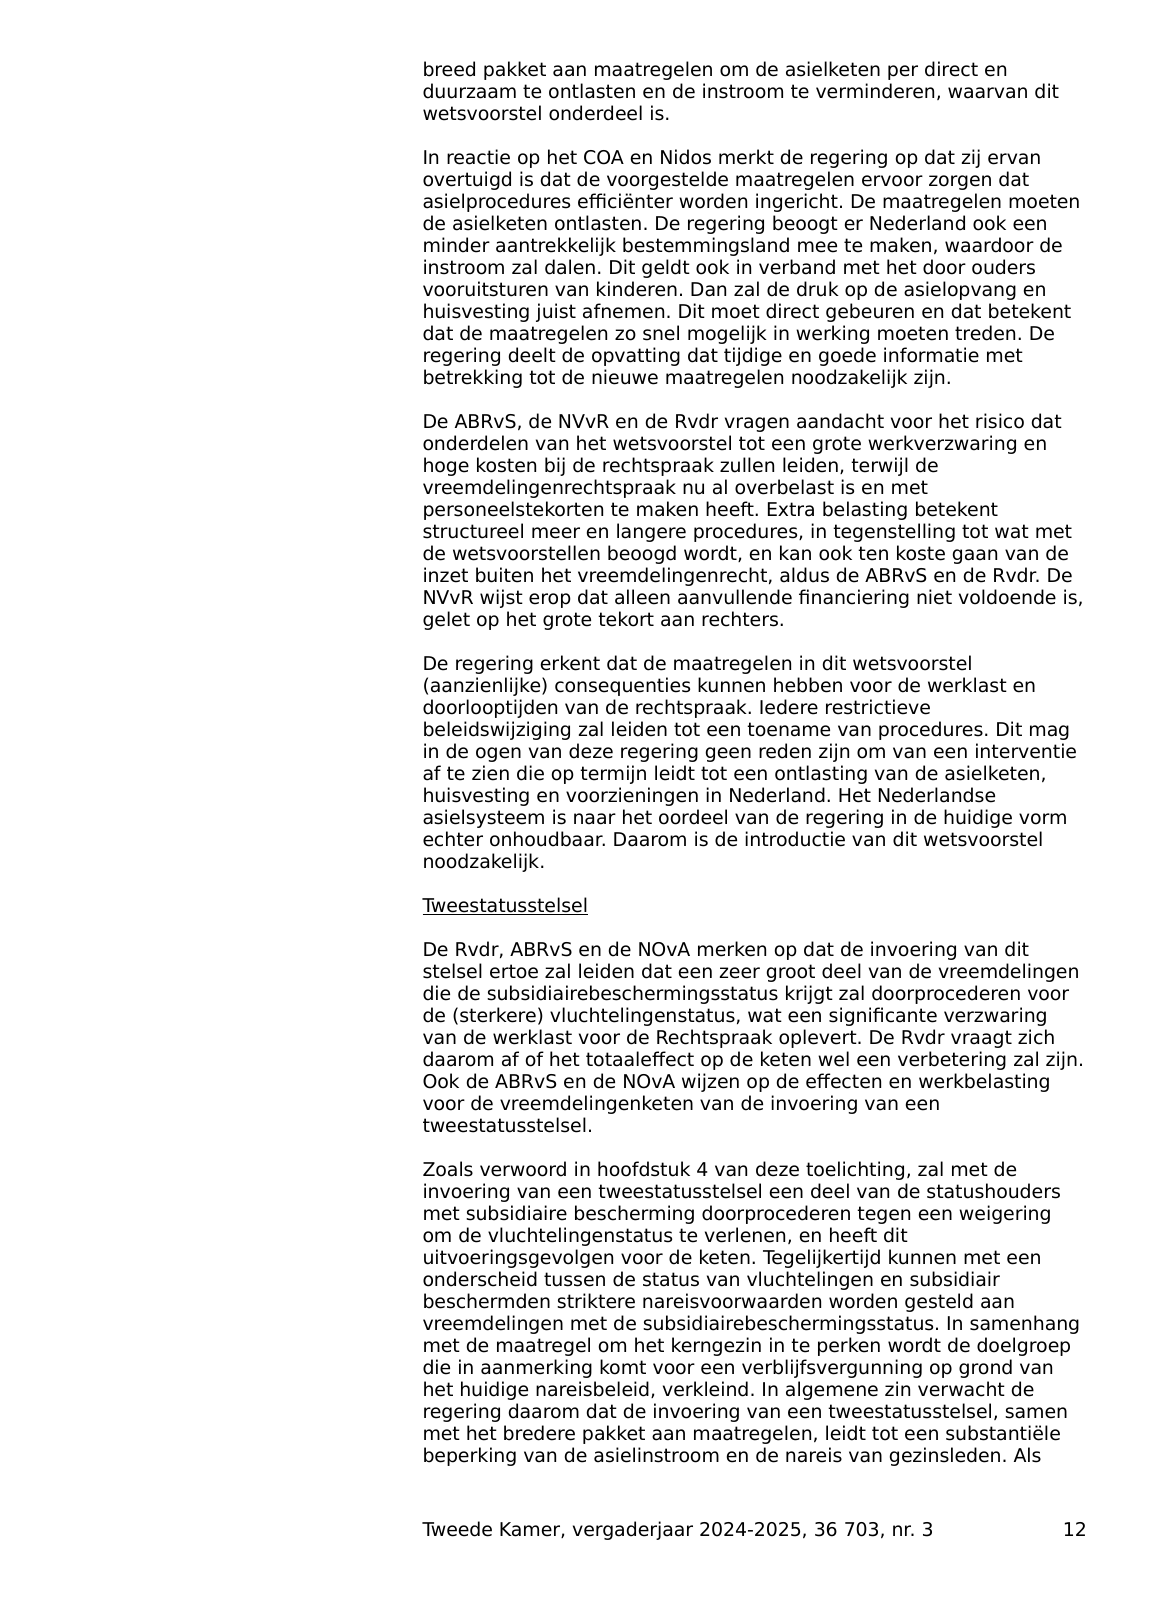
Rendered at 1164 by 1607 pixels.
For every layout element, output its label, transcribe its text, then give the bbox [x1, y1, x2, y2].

text In reactie op het COA en Nidos merkt de regering op dat zij ervan overtuigd is dat de voorgestelde maatregelen ervoor zorgen dat asielprocedures efficiënter worden ingericht. De maatregelen moeten de asielketen ontlasten. De regering beoogt er Nederland ook een minder aantrekkelijk bestemmingsland mee te maken, waardoor de instroom zal dalen. Dit geldt ook in verband met het door ouders vooruitsturen van kinderen. Dan zal de druk op de asielopvang en huisvesting juist afnemen. Dit moet direct gebeuren en dat betekent dat de maatregelen zo snel mogelijk in werking moeten treden. De regering deelt de opvatting dat tijdige en goede informatie met betrekking tot de nieuwe maatregelen noodzakelijk zijn. [422, 147, 1087, 389]
text breed pakket aan maatregelen om de asielketen per direct en duurzaam te ontlasten en de instroom te verminderen, waarvan dit wetsvoorstel onderdeel is. [422, 59, 1087, 125]
text De regering erkent dat de maatregelen in dit wetsvoorstel (aanzienlijke) consequenties kunnen hebben voor de werklast en doorlooptijden van de rechtspraak. Iedere restrictieve beleidswijziging zal leiden tot een toename van procedures. Dit mag in de ogen van deze regering geen reden zijn om van een interventie af te zien die op termijn leidt tot een ontlasting van de asielketen, huisvesting en voorzieningen in Nederland. Het Nederlandse asielsysteem is naar het oordeel van de regering in de huidige vorm echter onhoudbaar. Daarom is de introductie van dit wetsvoorstel noodzakelijk. [422, 653, 1087, 873]
text De Rvdr, ABRvS en de NOvA merken op dat de invoering van dit stelsel ertoe zal leiden dat een zeer groot deel van de vreemdelingen die de subsidiairebeschermingsstatus krijgt zal doorprocederen voor de (sterkere) vluchtelingenstatus, wat een significante verzwaring van de werklast voor de Rechtspraak oplevert. De Rvdr vraagt zich daarom af of het totaaleffect op de keten wel een verbetering zal zijn. Ook de ABRvS en de NOvA wijzen op de effecten en werkbelasting voor de vreemdelingenketen van de invoering van een tweestatusstelsel. [422, 939, 1087, 1137]
text De ABRvS, de NVvR en de Rvdr vragen aandacht voor het risico dat onderdelen van het wetsvoorstel tot een grote werkverzwaring en hoge kosten bij de rechtspraak zullen leiden, terwijl de vreemdelingenrechtspraak nu al overbelast is en met personeelstekorten te maken heeft. Extra belasting betekent structureel meer en langere procedures, in tegenstelling tot wat met de wetsvoorstellen beoogd wordt, en kan ook ten koste gaan van de inzet buiten het vreemdelingenrecht, aldus de ABRvS en de Rvdr. De NVvR wijst erop dat alleen aanvullende financiering niet voldoende is, gelet op het grote tekort aan rechters. [422, 411, 1087, 631]
text Zoals verwoord in hoofdstuk 4 van deze toelichting, zal met de invoering van een tweestatusstelsel een deel van de statushouders met subsidiaire bescherming doorprocederen tegen een weigering om de vluchtelingenstatus te verlenen, en heeft dit uitvoeringsgevolgen voor de keten. Tegelijkertijd kunnen met een onderscheid tussen de status van vluchtelingen en subsidiair beschermden striktere nareisvoorwaarden worden gesteld aan vreemdelingen met de subsidiairebeschermingsstatus. In samenhang met de maatregel om het kerngezin in te perken wordt de doelgroep die in aanmerking komt voor een verblijfsvergunning op grond van het huidige nareisbeleid, verkleind. In algemene zin verwacht de regering daarom dat de invoering van een tweestatusstelsel, samen met het bredere pakket aan maatregelen, leidt tot een substantiële beperking van de asielinstroom en de nareis van gezinsleden. Als [422, 1159, 1087, 1467]
subtitle Tweestatusstelsel [422, 895, 1087, 917]
